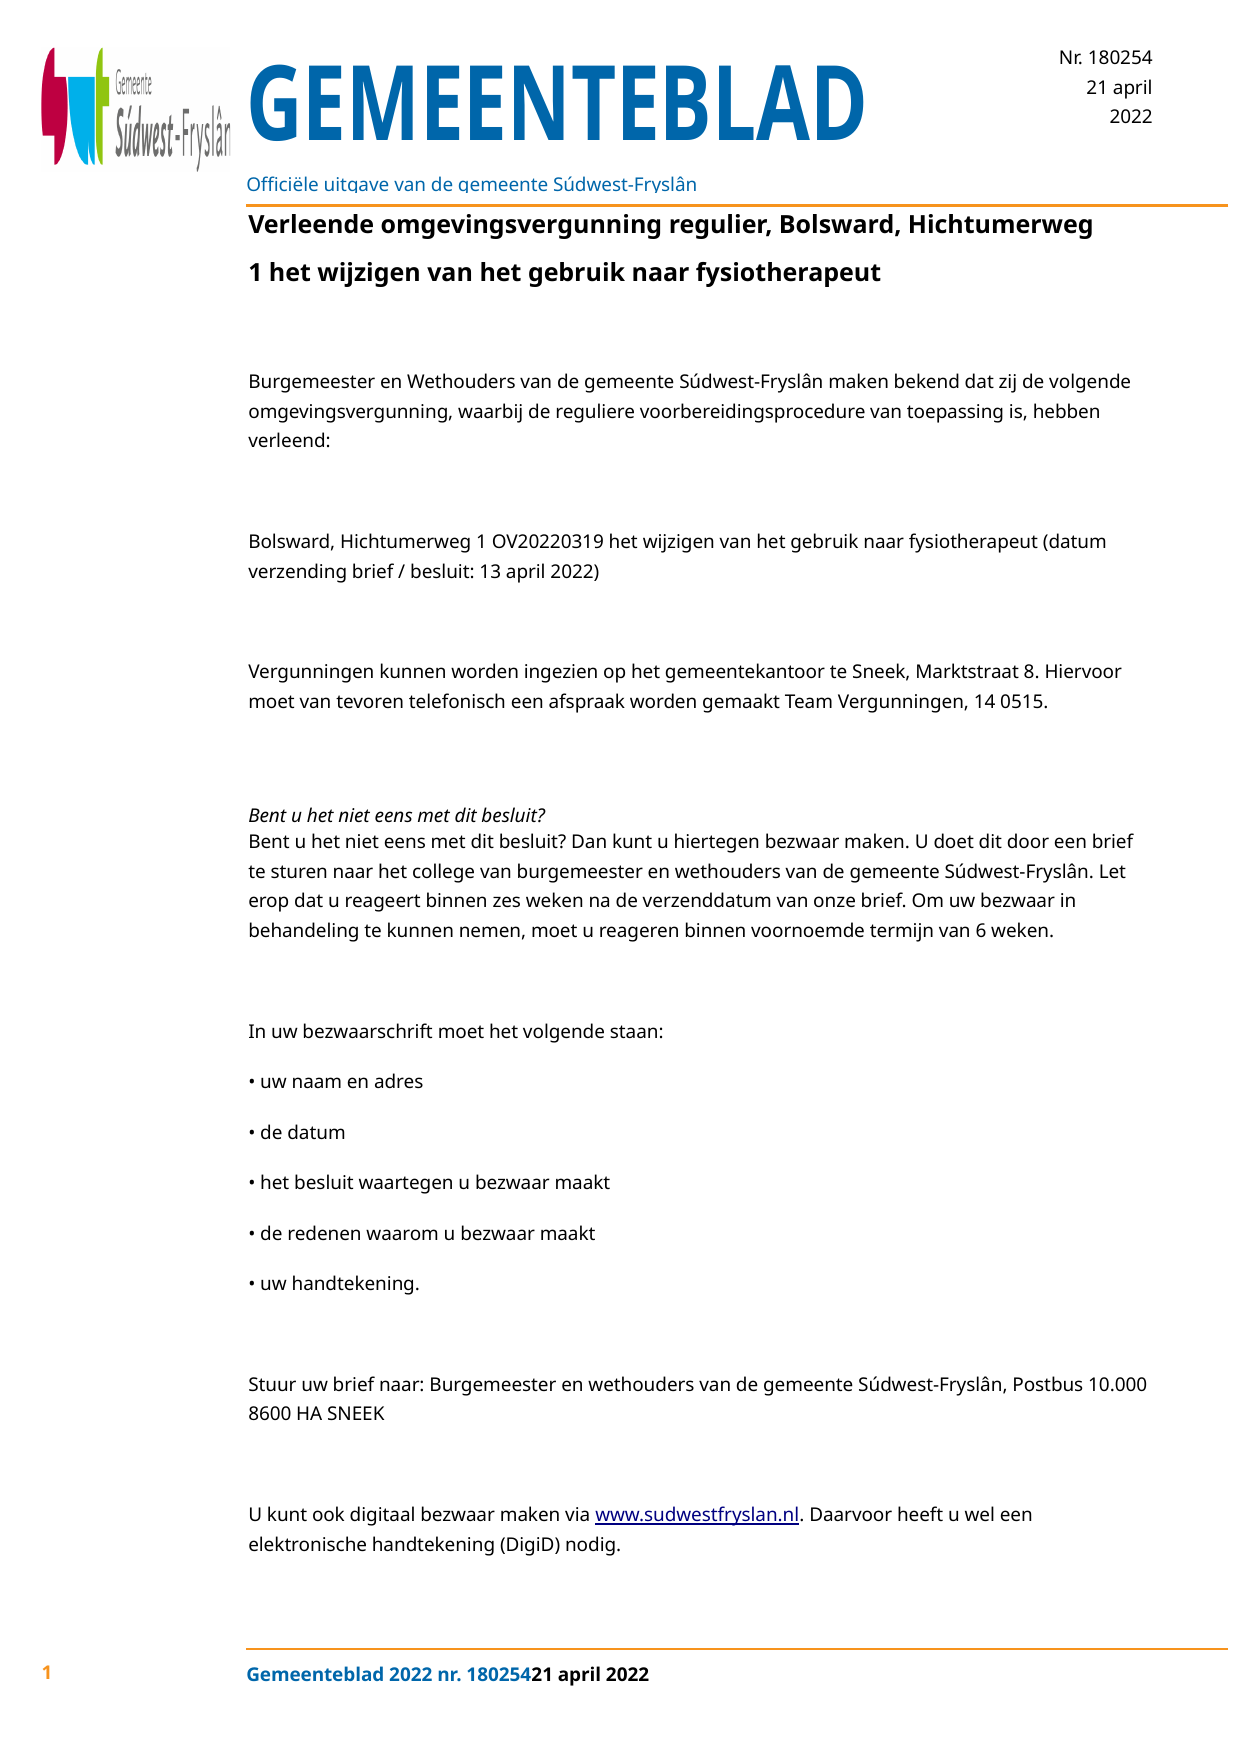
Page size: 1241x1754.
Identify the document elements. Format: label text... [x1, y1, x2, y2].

text • uw naam en adres [248, 1068, 1152, 1094]
text Stuur uw brief naar: Burgemeester en wethouders van de gemeente Súdwest-Fryslân, Postbus 10.000 8600 HA SNEEK [248, 1371, 1152, 1426]
text • de redenen waarom u bezwaar maakt [248, 1220, 1152, 1245]
text Bent u het niet eens met dit besluit? [248, 803, 1152, 828]
text • uw handtekening. [248, 1270, 1152, 1296]
text Vergunningen kunnen worden ingezien op het gemeentekantoor te Sneek, Marktstraat 8. Hiervoor moet van tevoren telefonisch een afspraak worden gemaakt Team Vergunningen, 14 0515. [248, 659, 1152, 714]
text Bolsward, Hichtumerweg 1 OV20220319 het wijzigen van het gebruik naar fysiotherapeut (datum verzending brief / besluit: 13 april 2022) [248, 528, 1152, 584]
text Bent u het niet eens met dit besluit? Dan kunt u hiertegen bezwaar maken. U doet dit door een brief te sturen naar het college van burgemeester en wethouders van de gemeente Súdwest-Fryslân. Let erop dat u reageert binnen zes weken na de verzenddatum van onze brief. Om uw bezwaar in behandeling te kunnen nemen, moet u reageren binnen voornoemde termijn van 6 weken. [248, 828, 1152, 943]
text Burgemeester en Wethouders van de gemeente Súdwest-Fryslân maken bekend dat zij de volgende omgevingsvergunning, waarbij de reguliere voorbereidingsprocedure van toepassing is, hebben verleend: [248, 368, 1152, 453]
picture [41, 47, 231, 172]
text • de datum [248, 1119, 1152, 1144]
text • het besluit waartegen u bezwaar maakt [248, 1169, 1152, 1195]
text Verleende omgevingsvergunning regulier, Bolsward, Hichtumerweg 1 het wijzigen van het gebruik naar fysiotherapeut [248, 207, 1152, 288]
text In uw bezwaarschrift moet het volgende staan: [248, 1018, 1152, 1044]
text U kunt ook digitaal bezwaar maken via www.sudwestfryslan.nl. Daarvoor heeft u wel een elektronische handtekening (DigiD) nodig. [248, 1501, 1152, 1557]
